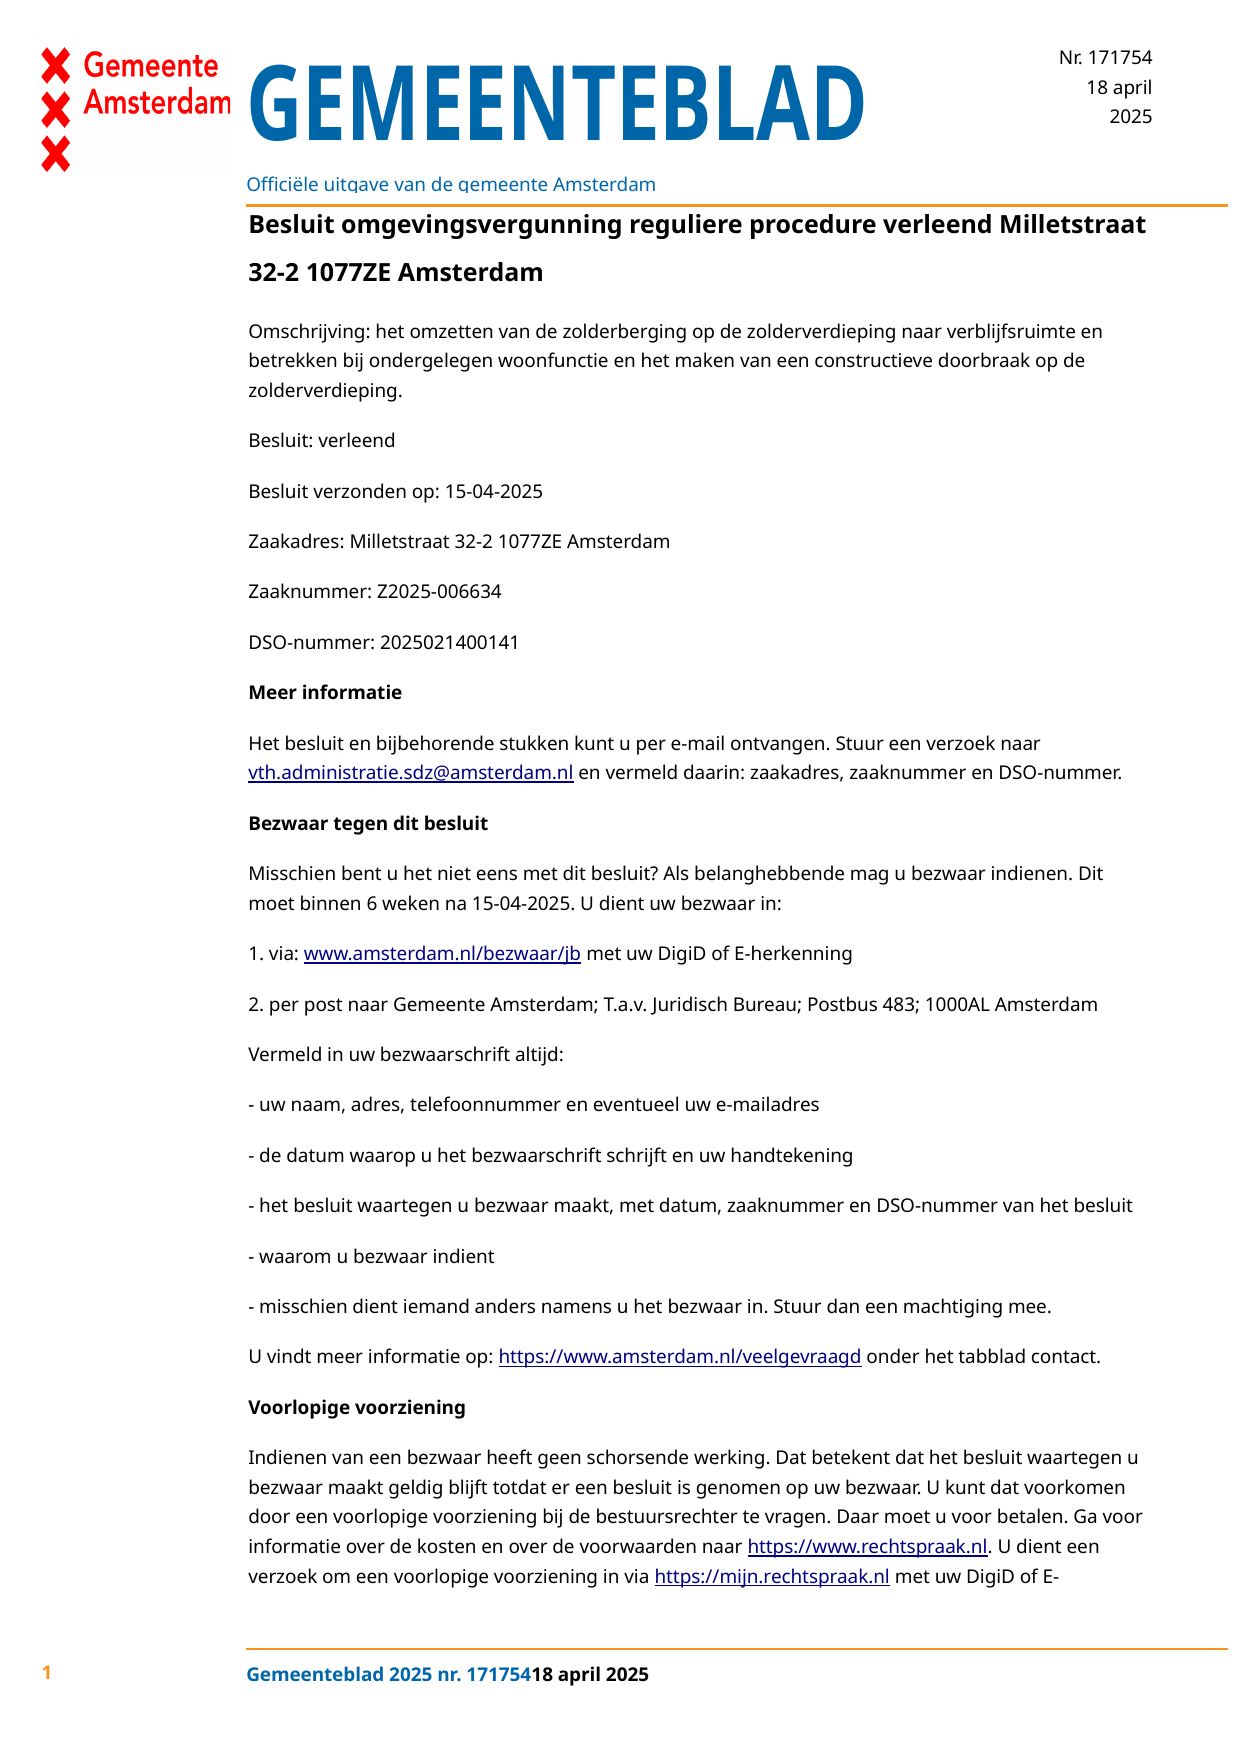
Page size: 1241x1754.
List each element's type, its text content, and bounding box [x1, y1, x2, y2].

text - uw naam, adres, telefoonnummer en eventueel uw e-mailadres [248, 1092, 1152, 1117]
text Bezwaar tegen dit besluit [248, 810, 1152, 836]
text Besluit verzonden op: 15-04-2025 [248, 478, 1152, 504]
text - de datum waarop u het bezwaarschrift schrijft en uw handtekening [248, 1142, 1152, 1168]
text - het besluit waartegen u bezwaar maakt, met datum, zaaknummer en DSO-nummer van het besluit [248, 1192, 1152, 1218]
text Meer informatie [248, 679, 1152, 705]
picture [41, 47, 231, 172]
text Misschien bent u het niet eens met dit besluit? Als belanghebbende mag u bezwaar indienen. Dit moet binnen 6 weken na 15-04-2025. U dient uw bezwaar in: [248, 860, 1152, 916]
text Besluit omgevingsvergunning reguliere procedure verleend Milletstraat 32-2 1077ZE Amsterdam [248, 207, 1152, 288]
text - misschien dient iemand anders namens u het bezwaar in. Stuur dan een machtiging mee. [248, 1293, 1152, 1319]
text Voorlopige voorziening [248, 1394, 1152, 1420]
text Vermeld in uw bezwaarschrift altijd: [248, 1041, 1152, 1067]
text Omschrijving: het omzetten van de zolderberging op de zolderverdieping naar verblijfsruimte en betrekken bij ondergelegen woonfunctie en het maken van een constructieve doorbraak op de zolderverdieping. [248, 318, 1152, 403]
text Het besluit en bijbehorende stukken kunt u per e-mail ontvangen. Stuur een verzoek naar vth.administratie.sdz@amsterdam.nl en vermeld daarin: zaakadres, zaaknummer en DSO-nummer. [248, 730, 1152, 785]
text Zaaknummer: Z2025-006634 [248, 579, 1152, 604]
text 2. per post naar Gemeente Amsterdam; T.a.v. Juridisch Bureau; Postbus 483; 1000AL Amsterdam [248, 991, 1152, 1017]
text 1. via: www.amsterdam.nl/bezwaar/jb met uw DigiD of E-herkenning [248, 940, 1152, 966]
text DSO-nummer: 2025021400141 [248, 629, 1152, 655]
text Besluit: verleend [248, 427, 1152, 453]
text Indienen van een bezwaar heeft geen schorsende werking. Dat betekent dat het besluit waartegen u bezwaar maakt geldig blijft totdat er een besluit is genomen op uw bezwaar. U kunt dat voorkomen door een voorlopige voorziening bij de bestuursrechter te vragen. Daar moet u voor betalen. Ga voor informatie over de kosten en over de voorwaarden naar https://www.rechtspraak.nl. U dient een verzoek om een voorlopige voorziening in via https://mijn.rechtspraak.nl met uw DigiD of E- [248, 1444, 1152, 1589]
text U vindt meer informatie op: https://www.amsterdam.nl/veelgevraagd onder het tabblad contact. [248, 1344, 1152, 1369]
text Zaakadres: Milletstraat 32-2 1077ZE Amsterdam [248, 528, 1152, 554]
text - waarom u bezwaar indient [248, 1243, 1152, 1269]
